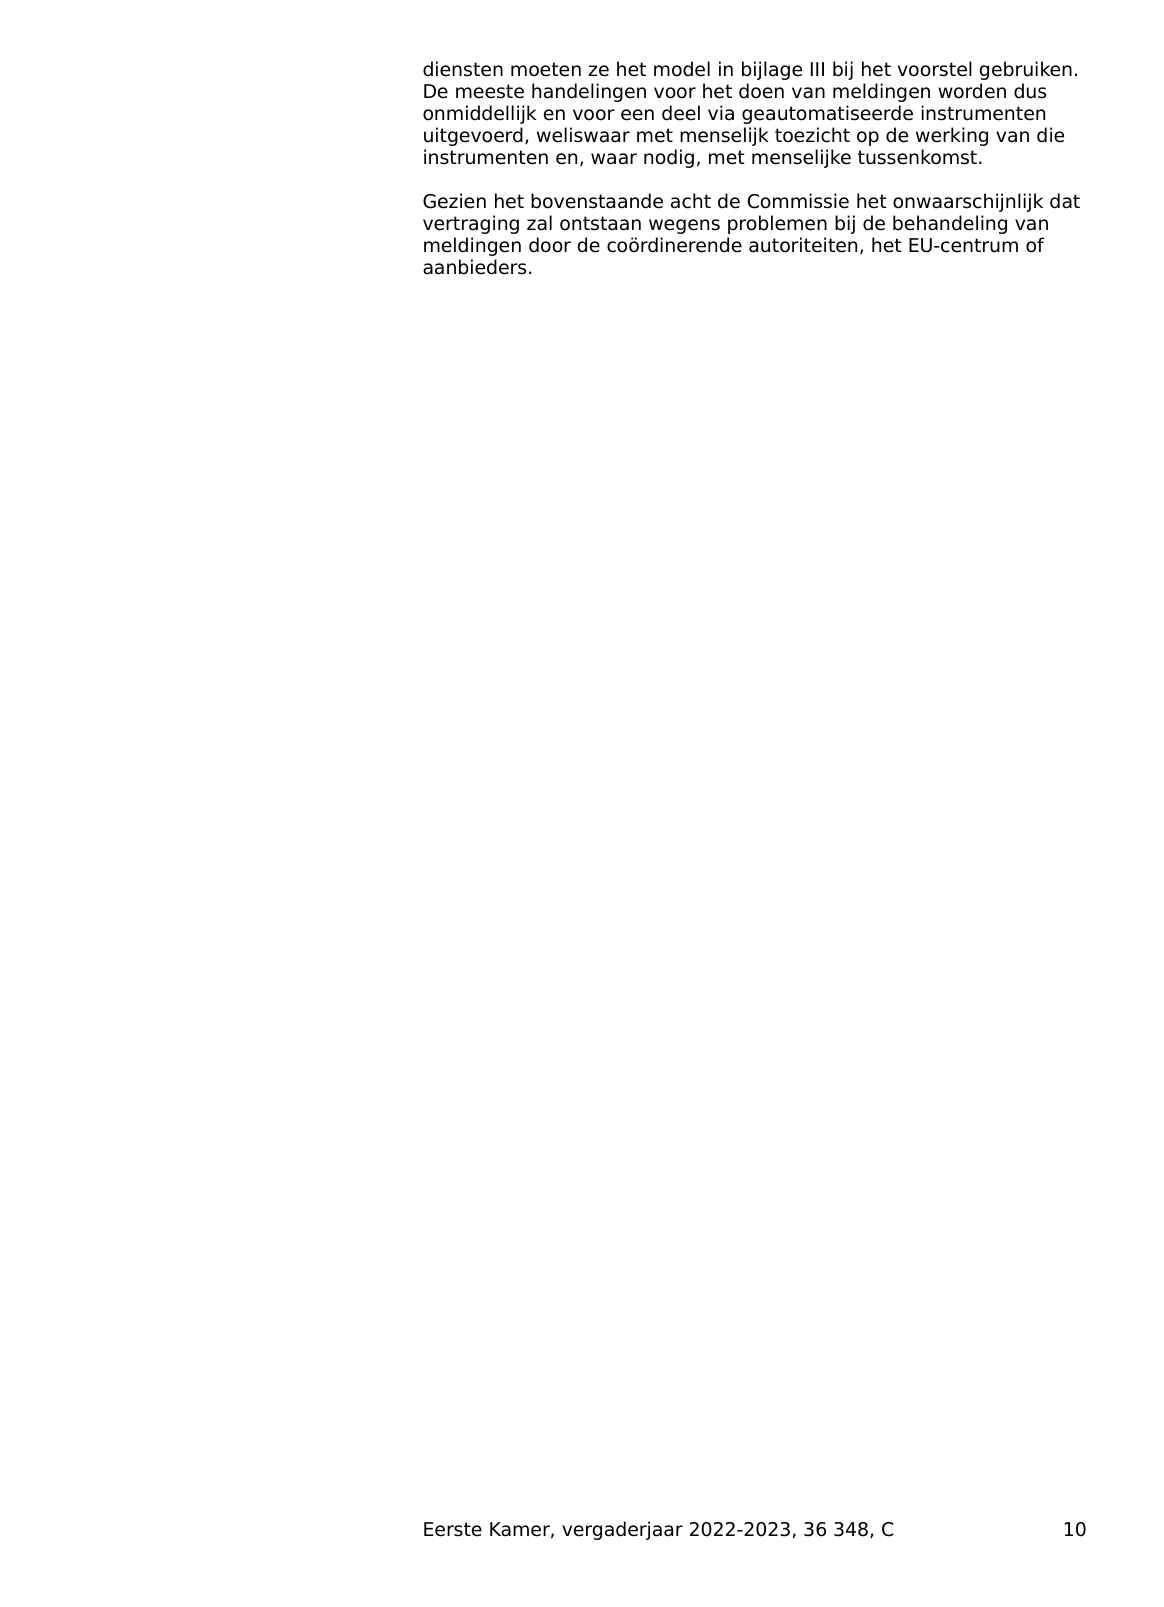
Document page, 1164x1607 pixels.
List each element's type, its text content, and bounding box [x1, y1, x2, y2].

text diensten moeten ze het model in bijlage III bij het voorstel gebruiken. De meeste handelingen voor het doen van meldingen worden dus onmiddellijk en voor een deel via geautomatiseerde instrumenten uitgevoerd, weliswaar met menselijk toezicht op de werking van die instrumenten en, waar nodig, met menselijke tussenkomst. [422, 59, 1087, 169]
text Gezien het bovenstaande acht de Commissie het onwaarschijnlijk dat vertraging zal ontstaan wegens problemen bij de behandeling van meldingen door de coördinerende autoriteiten, het EU-centrum of aanbieders. [422, 191, 1087, 279]
